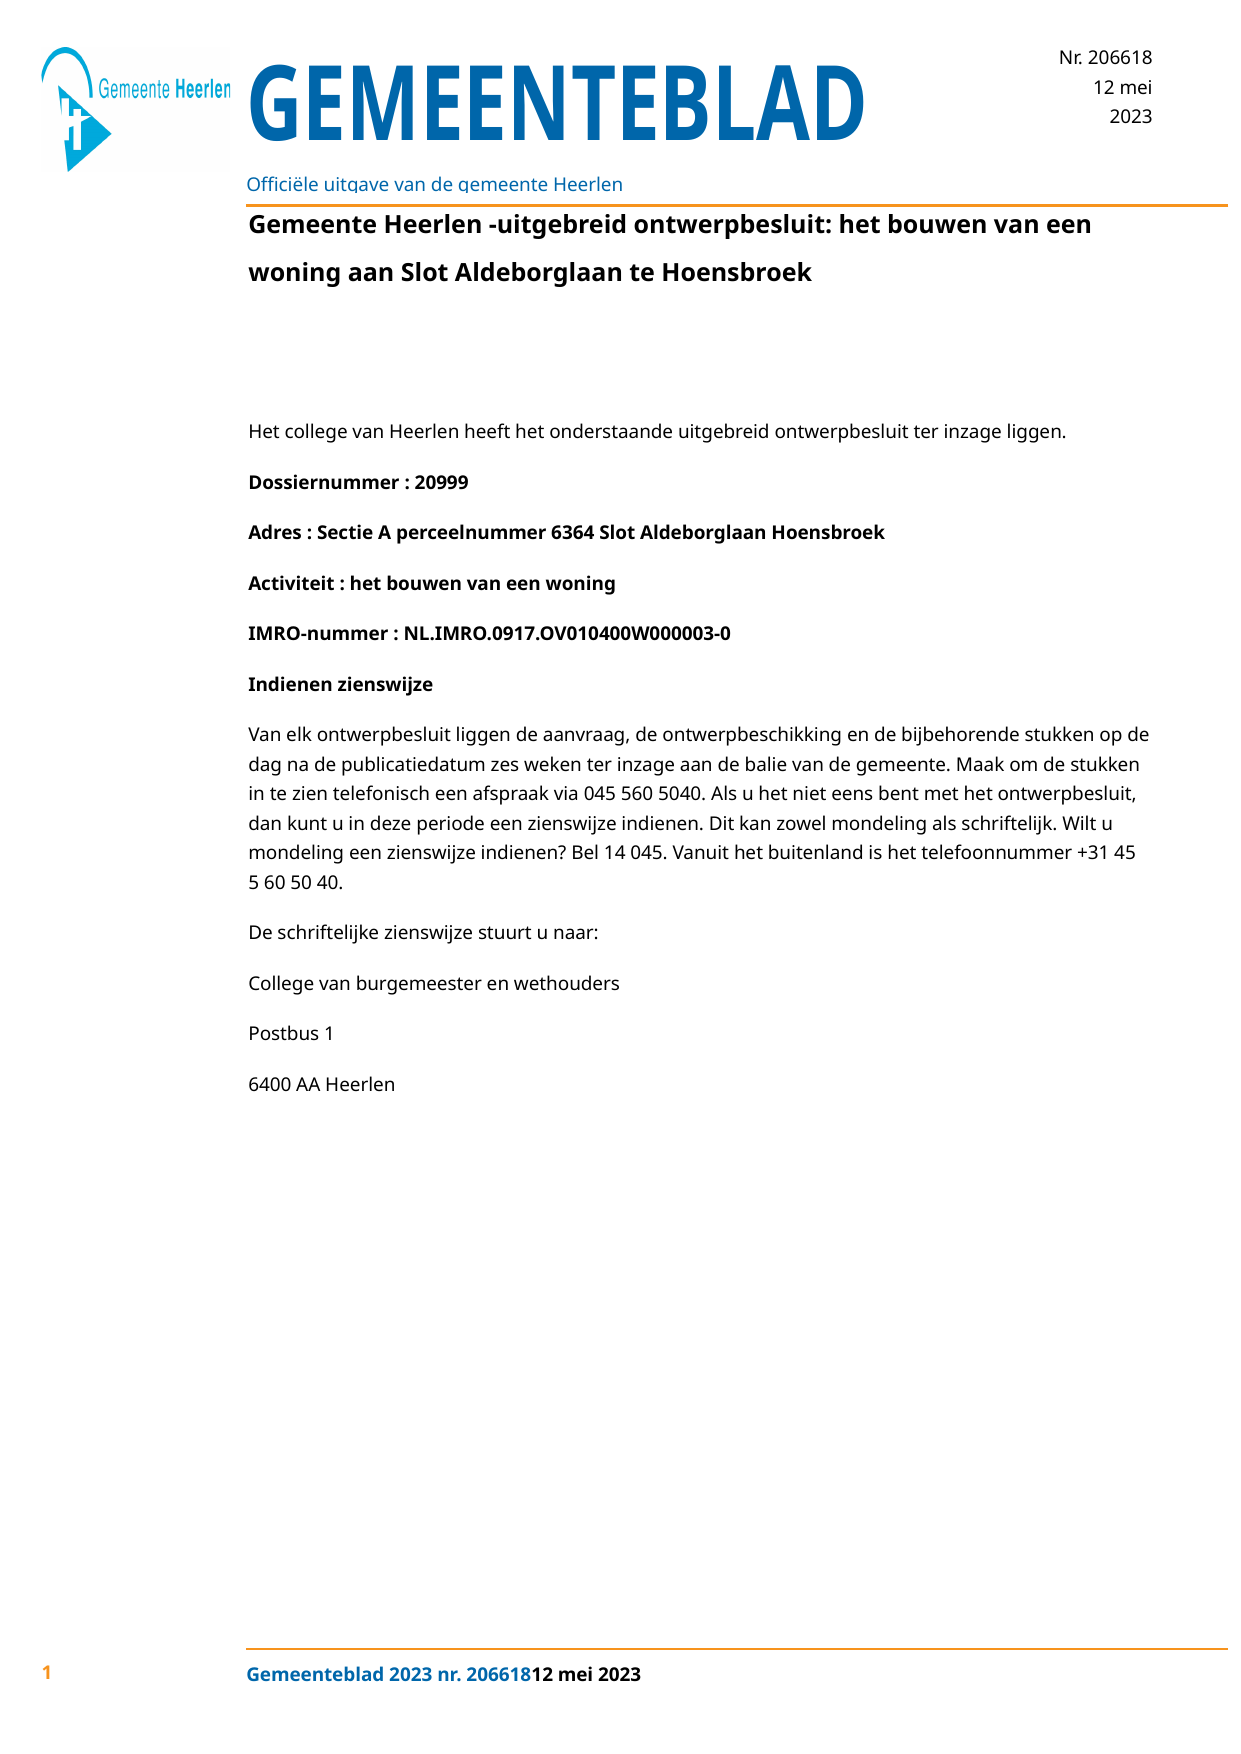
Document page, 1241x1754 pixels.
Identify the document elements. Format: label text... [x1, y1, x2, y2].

text Het college van Heerlen heeft het onderstaande uitgebreid ontwerpbesluit ter inzage liggen. [248, 419, 1152, 444]
text Indienen zienswijze [248, 671, 1152, 697]
text Postbus 1 [248, 1020, 1152, 1046]
text Van elk ontwerpbesluit liggen de aanvraag, de ontwerpbeschikking en de bijbehorende stukken op de dag na de publicatiedatum zes weken ter inzage aan de balie van de gemeente. Maak om de stukken in te zien telefonisch een afspraak via 045 560 5040. Als u het niet eens bent met het ontwerpbesluit, dan kunt u in deze periode een zienswijze indienen. Dit kan zowel mondeling als schriftelijk. Wilt u mondeling een zienswijze indienen? Bel 14 045. Vanuit het buitenland is het telefoonnummer +31 45 5 60 50 40. [248, 721, 1152, 895]
text Gemeente Heerlen -uitgebreid ontwerpbesluit: het bouwen van een woning aan Slot Aldeborglaan te Hoensbroek [248, 207, 1152, 288]
text Activiteit : het bouwen van een woning [248, 570, 1152, 596]
text College van burgemeester en wethouders [248, 970, 1152, 996]
picture [41, 47, 59, 70]
text Adres : Sectie A perceelnummer 6364 Slot Aldeborglaan Hoensbroek [248, 519, 1152, 545]
picture [41, 47, 231, 172]
text IMRO-nummer : NL.IMRO.0917.OV010400W000003-0 [248, 620, 1152, 646]
text 6400 AA Heerlen [248, 1071, 1152, 1097]
text Dossiernummer : 20999 [248, 469, 1152, 495]
text De schriftelijke zienswijze stuurt u naar: [248, 919, 1152, 945]
